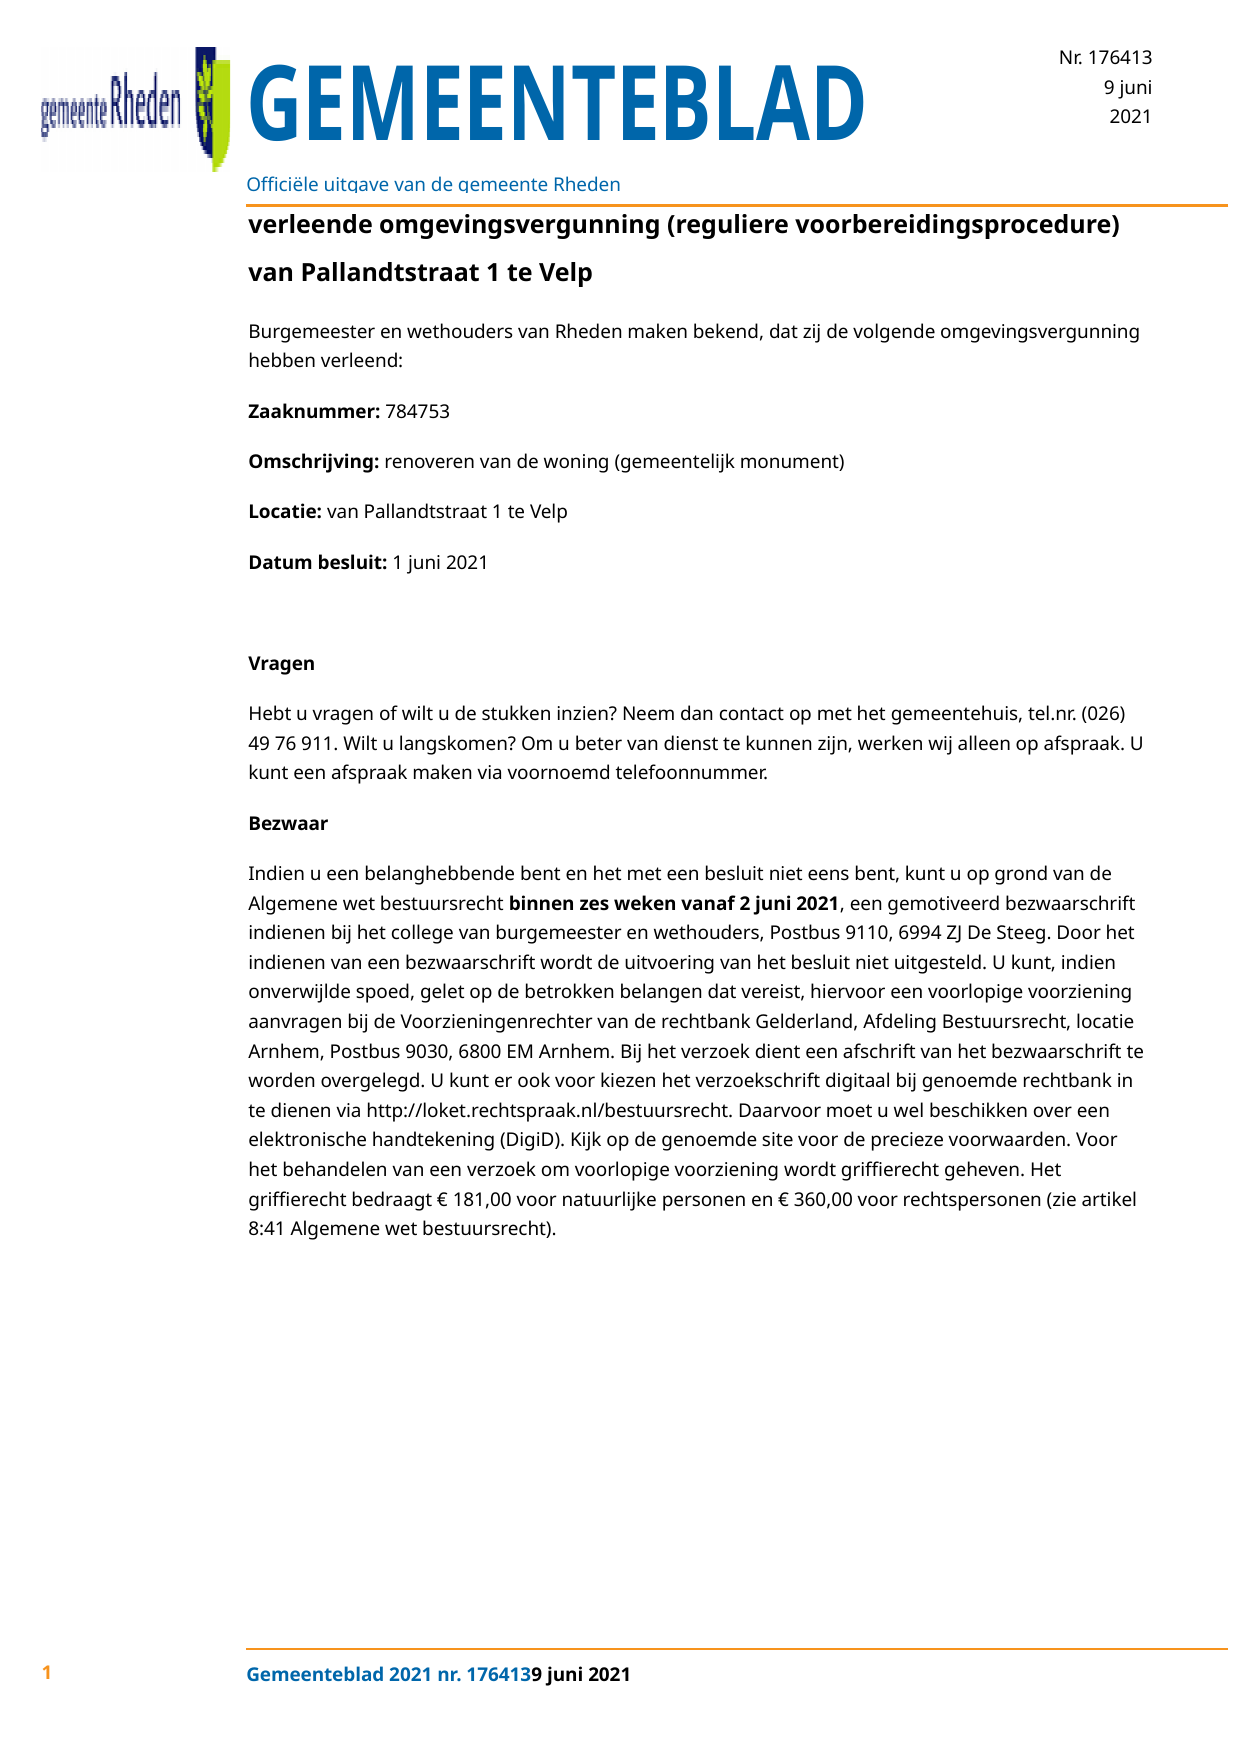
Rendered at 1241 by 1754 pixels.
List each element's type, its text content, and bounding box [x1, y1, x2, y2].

text Hebt u vragen of wilt u de stukken inzien? Neem dan contact op met het gemeentehuis, tel.nr. (026) 49 76 911. Wilt u langskomen? Om u beter van dienst te kunnen zijn, werken wij alleen op afspraak. U kunt een afspraak maken via voornoemd telefoonnummer. [248, 700, 1152, 785]
text verleende omgevingsvergunning (reguliere voorbereidingsprocedure) van Pallandtstraat 1 te Velp [248, 207, 1152, 288]
text Omschrijving: renoveren van de woning (gemeentelijk monument) [248, 448, 1152, 474]
text Burgemeester en wethouders van Rheden maken bekend, dat zij de volgende omgevingsvergunning hebben verleend: [248, 318, 1152, 373]
text Indien u een belanghebbende bent en het met een besluit niet eens bent, kunt u op grond van de Algemene wet bestuursrecht binnen zes weken vanaf 2 juni 2021, een gemotiveerd bezwaarschrift indienen bij het college van burgemeester en wethouders, Postbus 9110, 6994 ZJ De Steeg. Door het indienen van een bezwaarschrift wordt de uitvoering van het besluit niet uitgesteld. U kunt, indien onverwijlde spoed, gelet op de betrokken belangen dat vereist, hiervoor een voorlopige voorziening aanvragen bij de Voorzieningenrechter van de rechtbank Gelderland, Afdeling Bestuursrecht, locatie Arnhem, Postbus 9030, 6800 EM Arnhem. Bij het verzoek dient een afschrift van het bezwaarschrift te worden overgelegd. U kunt er ook voor kiezen het verzoekschrift digitaal bij genoemde rechtbank in te dienen via http://loket.rechtspraak.nl/bestuursrecht. Daarvoor moet u wel beschikken over een elektronische handtekening (DigiD). Kijk op de genoemde site voor de precieze voorwaarden. Voor het behandelen van een verzoek om voorlopige voorziening wordt griffierecht geheven. Het griffierecht bedraagt € 181,00 voor natuurlijke personen en € 360,00 voor rechtspersonen (zie artikel 8:41 Algemene wet bestuursrecht). [248, 860, 1152, 1241]
text Locatie: van Pallandtstraat 1 te Velp [248, 499, 1152, 524]
text Zaaknummer: 784753 [248, 398, 1152, 424]
text Vragen [248, 650, 1152, 676]
picture [41, 47, 231, 172]
text Datum besluit: 1 juni 2021 [248, 549, 1152, 575]
text Bezwaar [248, 810, 1152, 836]
